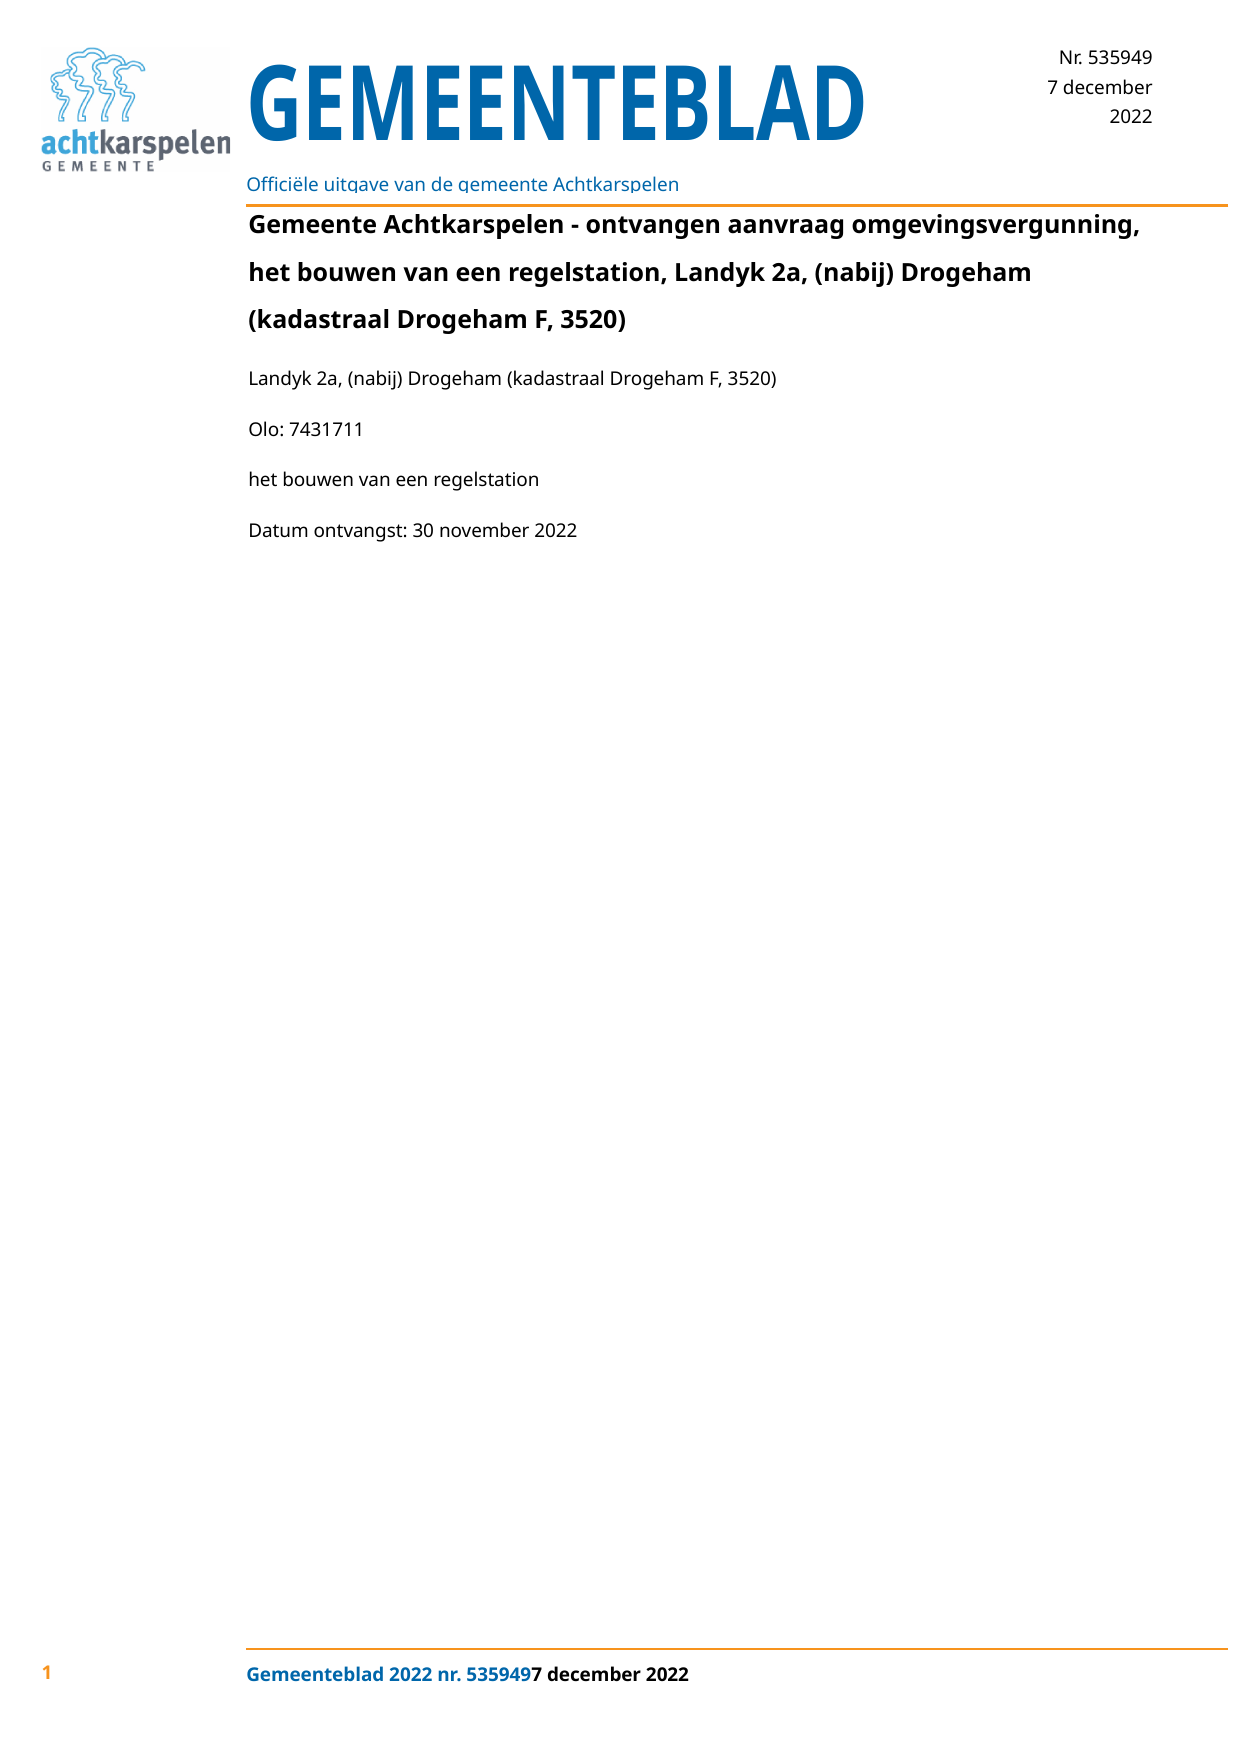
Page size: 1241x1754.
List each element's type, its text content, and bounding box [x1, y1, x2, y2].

text Gemeente Achtkarspelen - ontvangen aanvraag omgevingsvergunning, het bouwen van een regelstation, Landyk 2a, (nabij) Drogeham (kadastraal Drogeham F, 3520) [248, 207, 1152, 336]
text Landyk 2a, (nabij) Drogeham (kadastraal Drogeham F, 3520) [248, 366, 1152, 391]
text Olo: 7431711 [248, 416, 1152, 442]
text het bouwen van een regelstation [248, 466, 1152, 492]
text Datum ontvangst: 30 november 2022 [248, 517, 1152, 542]
picture [41, 47, 231, 172]
